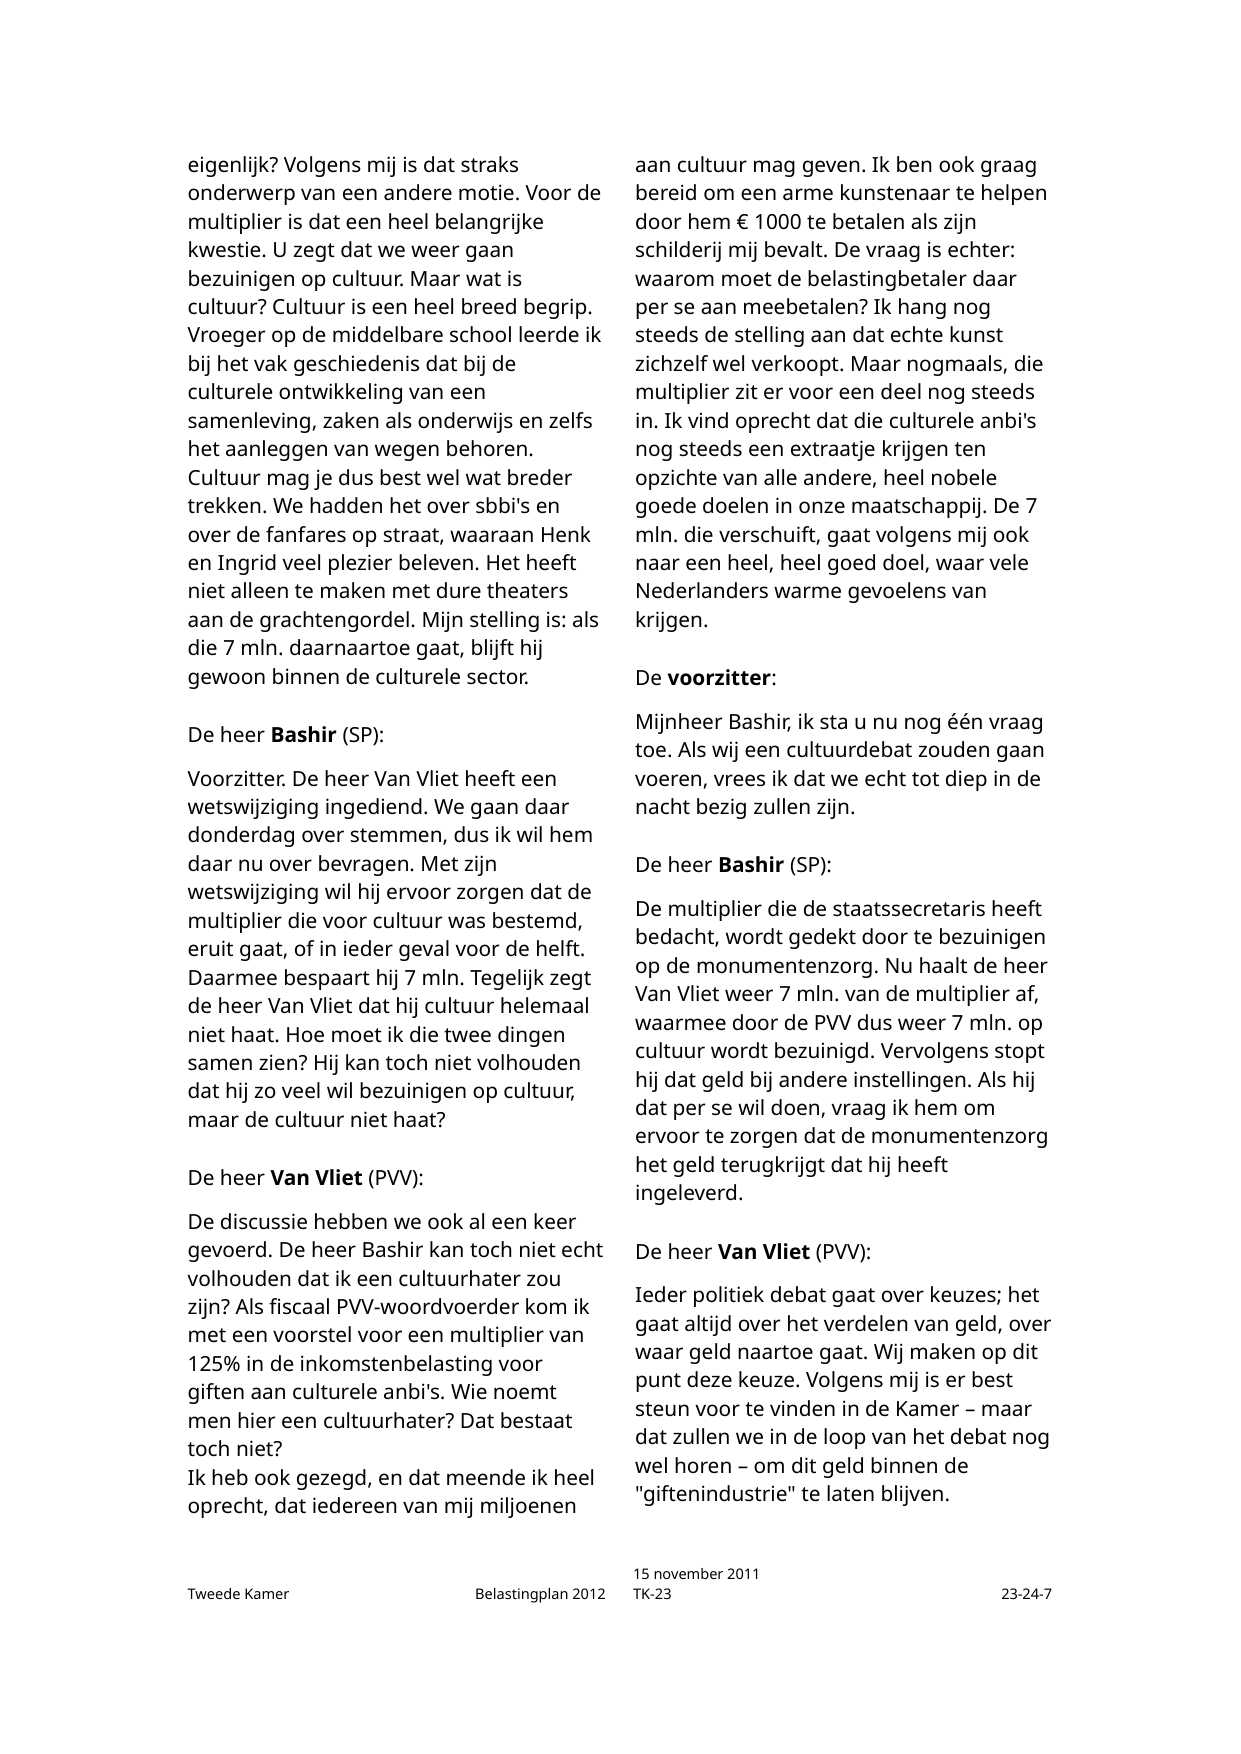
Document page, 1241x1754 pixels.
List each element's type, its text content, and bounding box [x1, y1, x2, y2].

text Voorzitter. De heer Van Vliet heeft een wetswijziging ingediend. We gaan daar donderdag over stemmen, dus ik wil hem daar nu over bevragen. Met zijn wetswijziging wil hij ervoor zorgen dat de multiplier die voor cultuur was bestemd, eruit gaat, of in ieder geval voor de helft. Daarmee bespaart hij 7 mln. Tegelijk zegt de heer Van Vliet dat hij cultuur helemaal niet haat. Hoe moet ik die twee dingen samen zien? Hij kan toch niet volhouden dat hij zo veel wil bezuinigen op cultuur, maar de cultuur niet haat? [187, 764, 605, 1133]
text De heer Van Vliet (PVV): [635, 1237, 1053, 1265]
text Ieder politiek debat gaat over keuzes; het gaat altijd over het verdelen van geld, over waar geld naartoe gaat. Wij maken op dit punt deze keuze. Volgens mij is er best steun voor te vinden in de Kamer – maar dat zullen we in de loop van het debat nog wel horen – om dit geld binnen de "giftenindustrie" te laten blijven. [635, 1280, 1053, 1508]
text Mijnheer Bashir, ik sta u nu nog één vraag toe. Als wij een cultuurdebat zouden gaan voeren, vrees ik dat we echt tot diep in de nacht bezig zullen zijn. [635, 707, 1053, 821]
text De voorzitter: [635, 663, 1053, 692]
text De heer Bashir (SP): [187, 720, 605, 749]
text Ik heb ook gezegd, en dat meende ik heel oprecht, dat iedereen van mij miljoenen [187, 1463, 605, 1520]
text De discussie hebben we ook al een keer gevoerd. De heer Bashir kan toch niet echt volhouden dat ik een cultuurhater zou zijn? Als fiscaal PVV-woordvoerder kom ik met een voorstel voor een multiplier van 125% in de inkomstenbelasting voor giften aan culturele anbi's. Wie noemt men hier een cultuurhater? Dat bestaat toch niet? [187, 1207, 605, 1463]
text De heer Van Vliet (PVV): [187, 1163, 605, 1192]
text De multiplier die de staatssecretaris heeft bedacht, wordt gedekt door te bezuinigen op de monumentenzorg. Nu haalt de heer Van Vliet weer 7 mln. van de multiplier af, waarmee door de PVV dus weer 7 mln. op cultuur wordt bezuinigd. Vervolgens stopt hij dat geld bij andere instellingen. Als hij dat per se wil doen, vraag ik hem om ervoor te zorgen dat de monumentenzorg het geld terugkrijgt dat hij heeft ingeleverd. [635, 894, 1053, 1207]
text De heer Bashir (SP): [635, 851, 1053, 879]
text aan cultuur mag geven. Ik ben ook graag bereid om een arme kunstenaar te helpen door hem € 1000 te betalen als zijn schilderij mij bevalt. De vraag is echter: waarom moet de belastingbetaler daar per se aan meebetalen? Ik hang nog steeds de stelling aan dat echte kunst zichzelf wel verkoopt. Maar nogmaals, die multiplier zit er voor een deel nog steeds in. Ik vind oprecht dat die culturele anbi's nog steeds een extraatje krijgen ten opzichte van alle andere, heel nobele goede doelen in onze maatschappij. De 7 mln. die verschuift, gaat volgens mij ook naar een heel, heel goed doel, waar vele Nederlanders warme gevoelens van krijgen. [635, 150, 1053, 633]
text eigenlijk? Volgens mij is dat straks onderwerp van een andere motie. Voor de multiplier is dat een heel belangrijke kwestie. U zegt dat we weer gaan bezuinigen op cultuur. Maar wat is cultuur? Cultuur is een heel breed begrip. Vroeger op de middelbare school leerde ik bij het vak geschiedenis dat bij de culturele ontwikkeling van een samenleving, zaken als onderwijs en zelfs het aanleggen van wegen behoren. Cultuur mag je dus best wel wat breder trekken. We hadden het over sbbi's en over de fanfares op straat, waaraan Henk en Ingrid veel plezier beleven. Het heeft niet alleen te maken met dure theaters aan de grachtengordel. Mijn stelling is: als die 7 mln. daarnaartoe gaat, blijft hij gewoon binnen de culturele sector. [187, 150, 605, 690]
